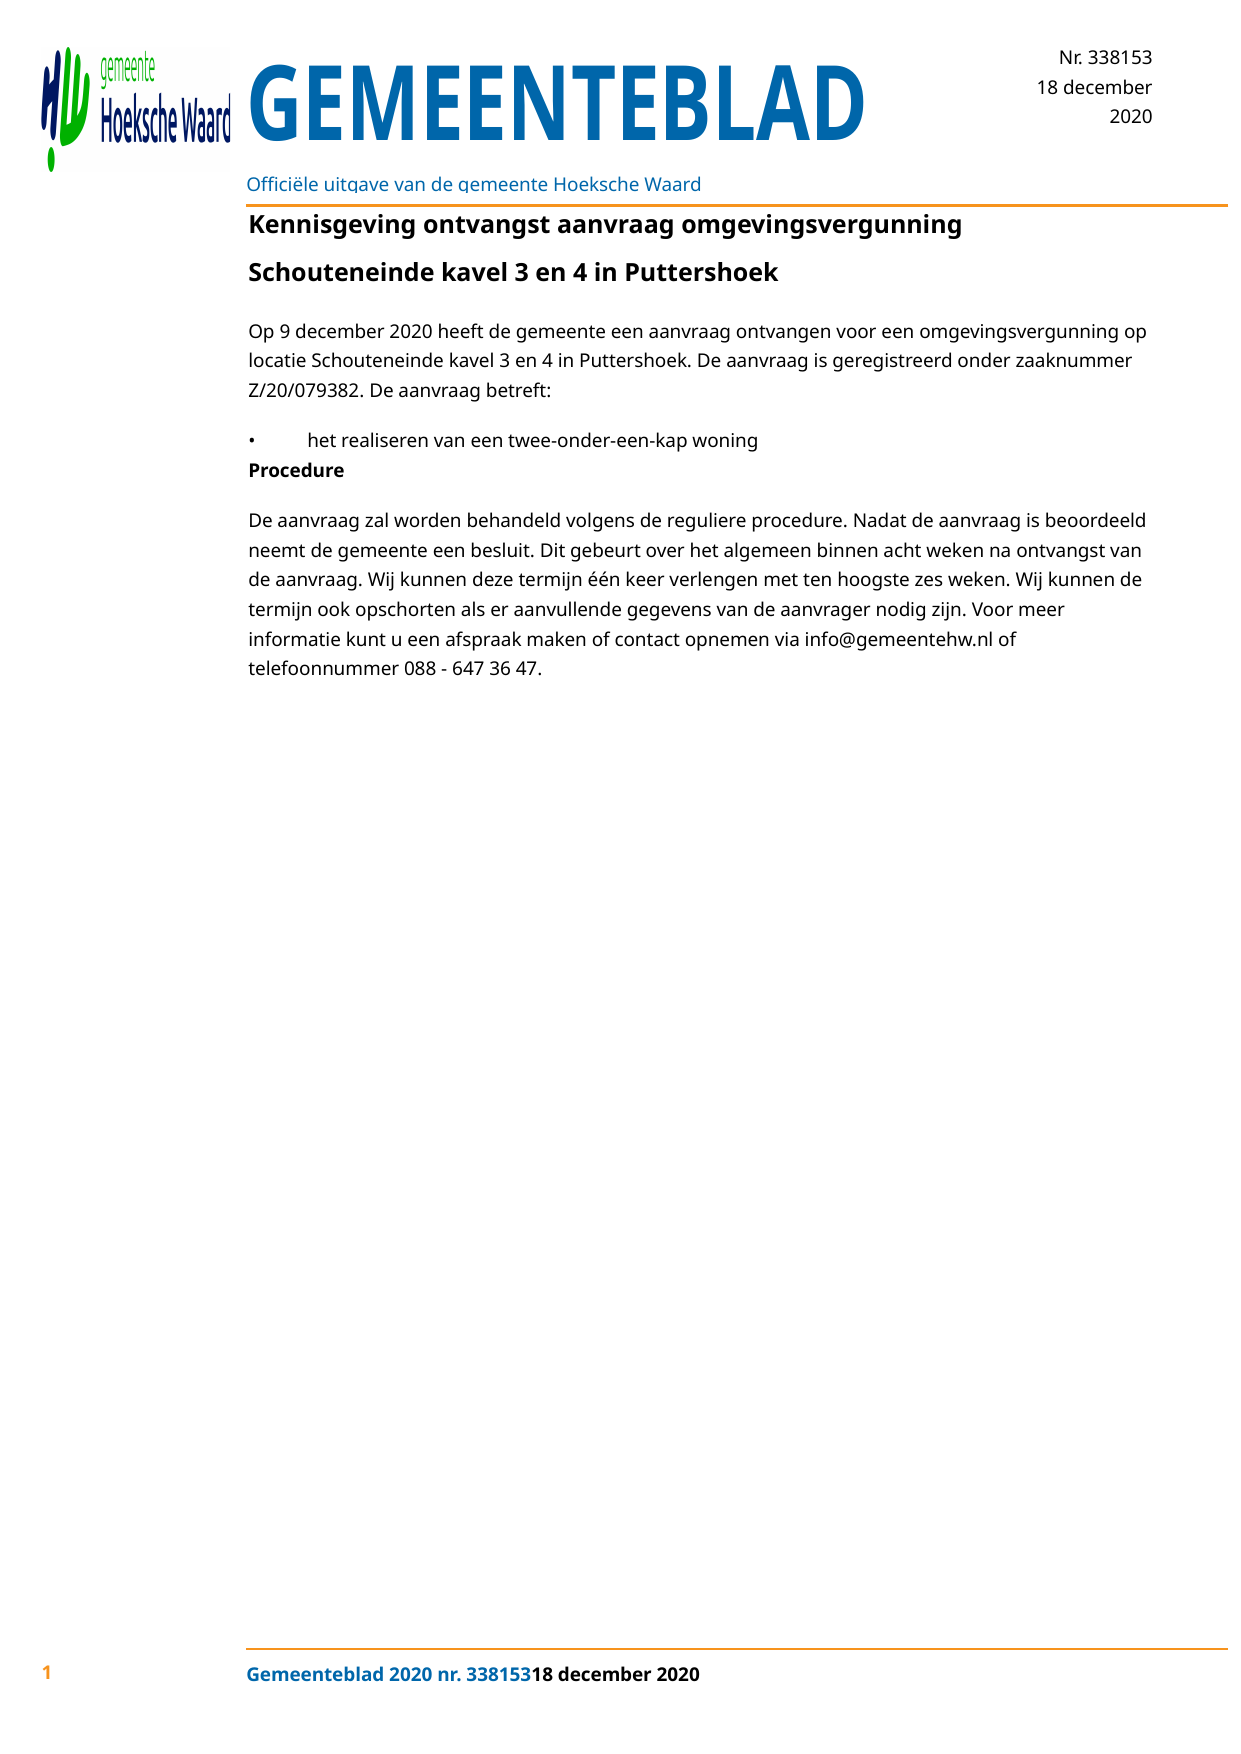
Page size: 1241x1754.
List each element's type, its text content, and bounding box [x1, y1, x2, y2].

text Procedure [248, 457, 1152, 483]
text De aanvraag zal worden behandeld volgens de reguliere procedure. Nadat de aanvraag is beoordeeld neemt de gemeente een besluit. Dit gebeurt over het algemeen binnen acht weken na ontvangst van de aanvraag. Wij kunnen deze termijn één keer verlengen met ten hoogste zes weken. Wij kunnen de termijn ook opschorten als er aanvullende gegevens van de aanvrager nodig zijn. Voor meer informatie kunt u een afspraak maken of contact opnemen via info@gemeentehw.nl of telefoonnummer 088 - 647 36 47. [248, 507, 1152, 681]
text Kennisgeving ontvangst aanvraag omgevingsvergunning Schouteneinde kavel 3 en 4 in Puttershoek [248, 207, 1152, 288]
picture [41, 47, 231, 172]
text Op 9 december 2020 heeft de gemeente een aanvraag ontvangen voor een omgevingsvergunning op locatie Schouteneinde kavel 3 en 4 in Puttershoek. De aanvraag is geregistreerd onder zaaknummer Z/20/079382. De aanvraag betreft: [248, 318, 1152, 403]
list het realiseren van een twee-onder-een-kap woning [248, 427, 1152, 453]
